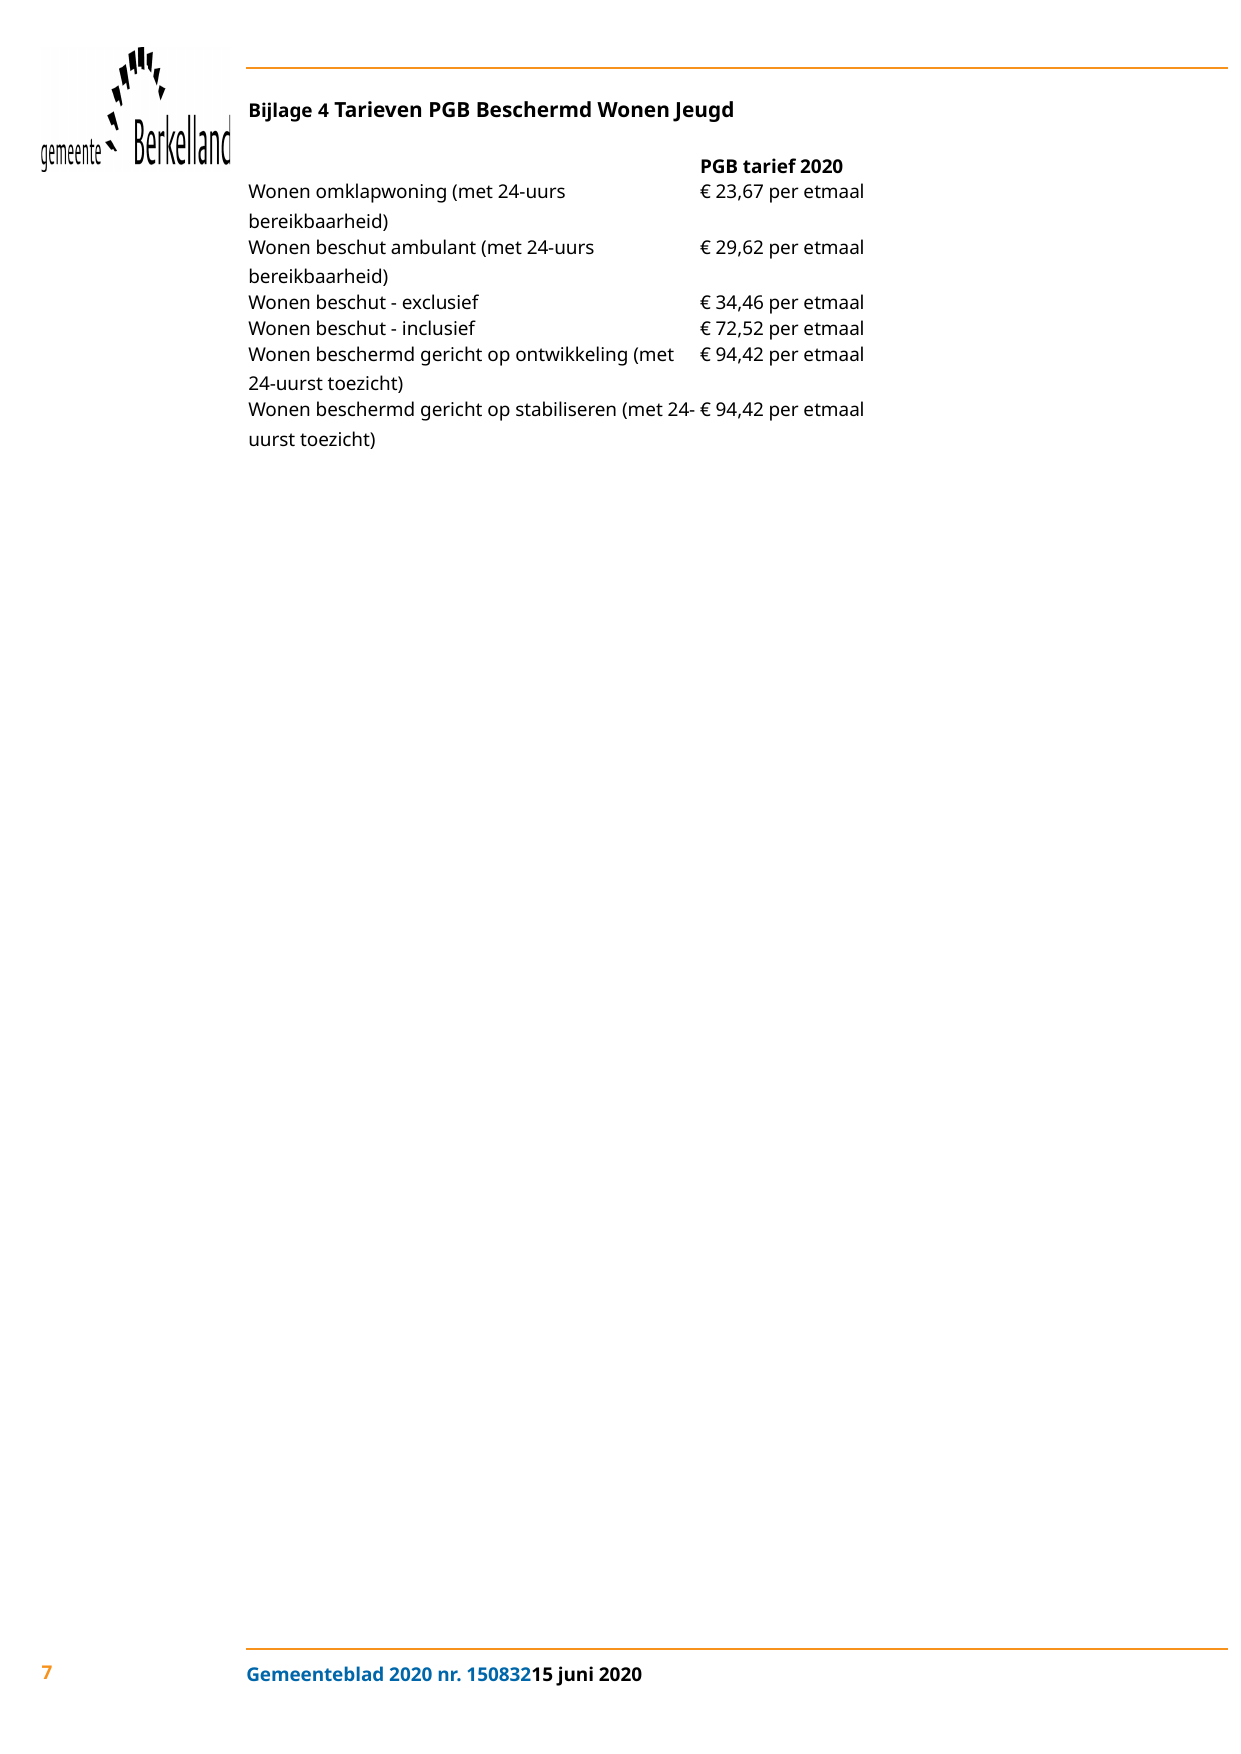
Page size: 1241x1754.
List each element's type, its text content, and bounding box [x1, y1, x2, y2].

table_cell € 94,42 per etmaal [700, 396, 1152, 451]
table_cell Wonen beschermd gericht op stabiliseren (met 24-uurst toezicht) [248, 396, 700, 451]
table_header [248, 153, 700, 179]
table_cell Wonen beschut - exclusief [248, 289, 700, 315]
table_cell Wonen beschut ambulant (met 24-uurs bereikbaarheid) [248, 234, 700, 289]
table_cell Wonen beschut - inclusief [248, 315, 700, 341]
table_cell Wonen omklapwoning (met 24-uurs bereikbaarheid) [248, 179, 700, 234]
table_cell € 23,67 per etmaal [700, 179, 1152, 234]
picture [41, 47, 231, 172]
table_cell Wonen beschermd gericht op ontwikkeling (met 24-uurst toezicht) [248, 341, 700, 396]
table_header PGB tarief 2020 [700, 153, 1152, 179]
table_cell € 94,42 per etmaal [700, 341, 1152, 396]
table_cell € 29,62 per etmaal [700, 234, 1152, 289]
table_cell € 34,46 per etmaal [700, 289, 1152, 315]
text Bijlage 4 Tarieven PGB Beschermd Wonen Jeugd [248, 95, 1152, 123]
table_cell € 72,52 per etmaal [700, 315, 1152, 341]
